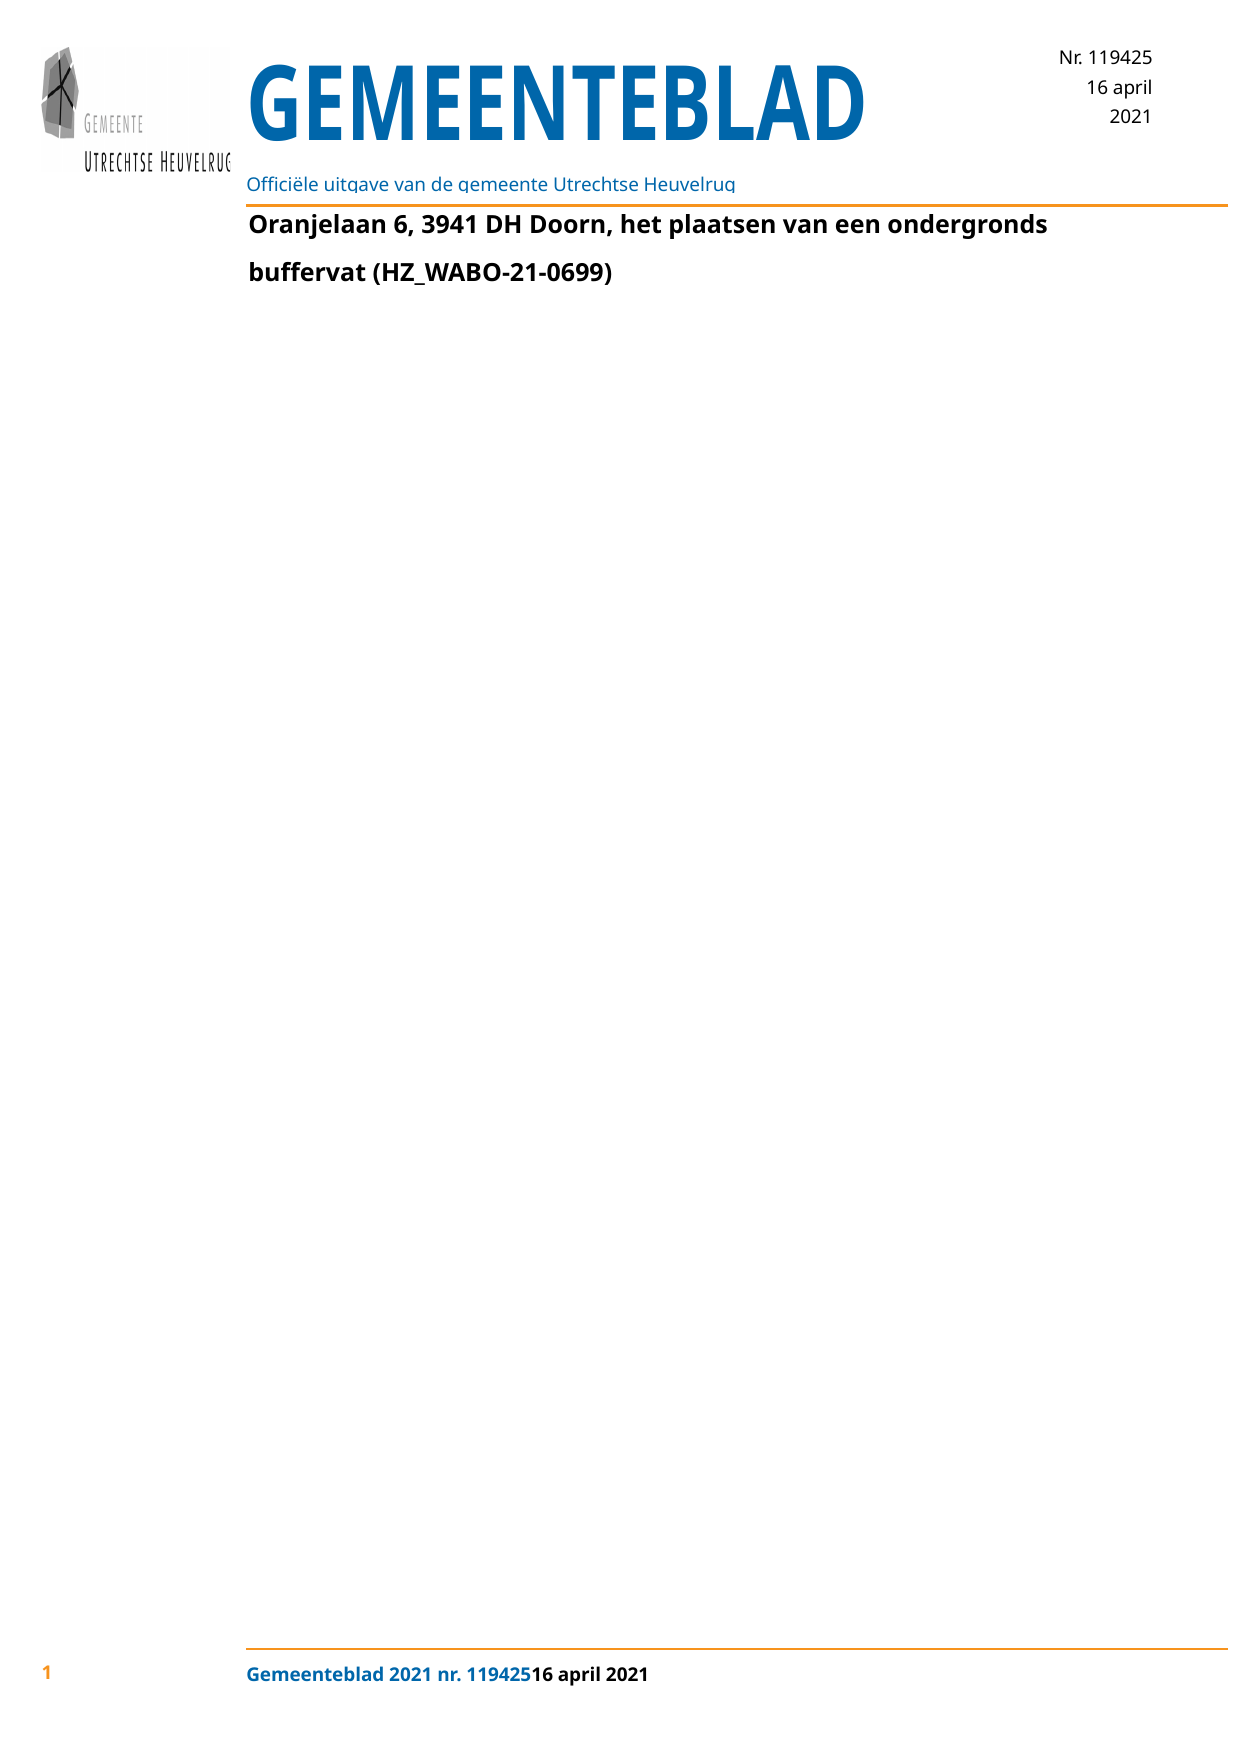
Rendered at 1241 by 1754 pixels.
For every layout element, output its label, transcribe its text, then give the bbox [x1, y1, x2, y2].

picture [41, 47, 231, 172]
text Oranjelaan 6, 3941 DH Doorn, het plaatsen van een ondergronds buffervat (HZ_WABO-21-0699) [248, 207, 1152, 288]
